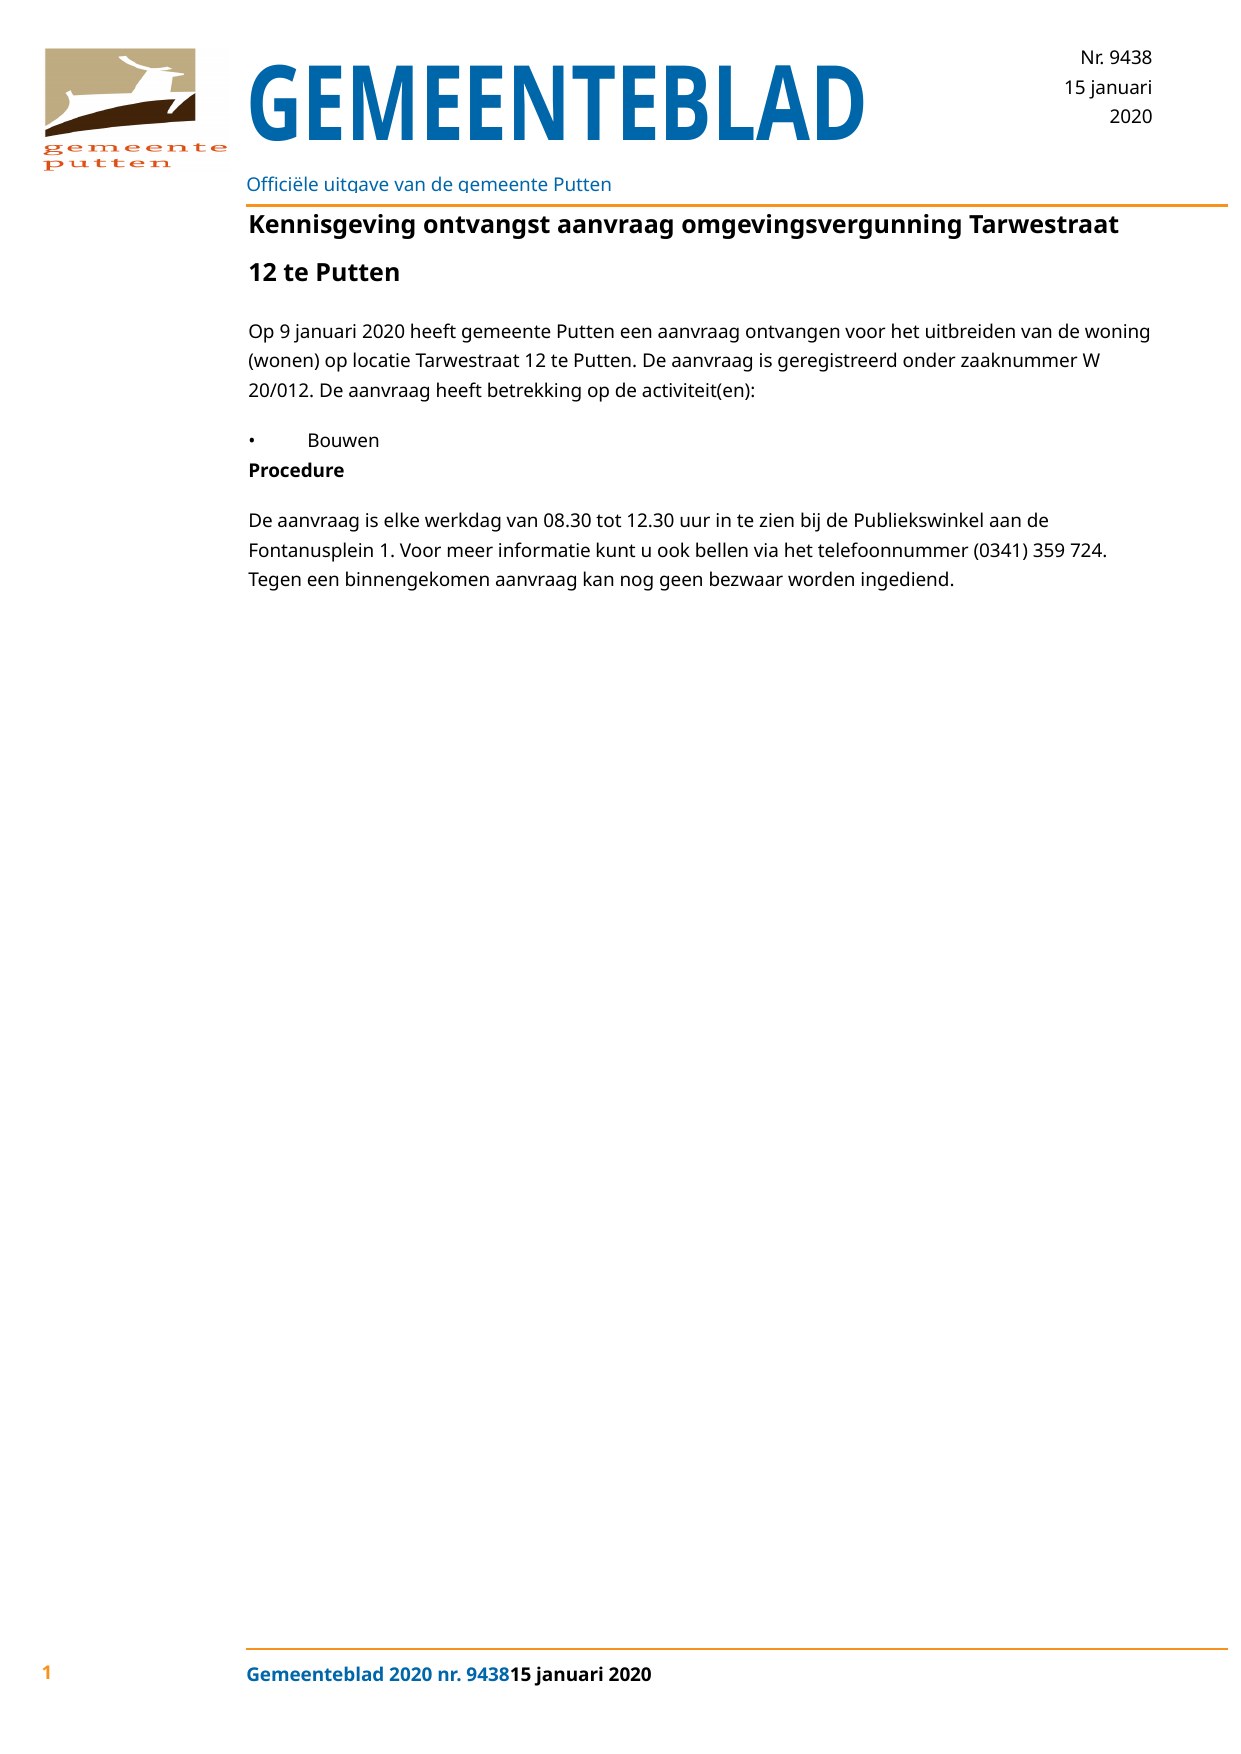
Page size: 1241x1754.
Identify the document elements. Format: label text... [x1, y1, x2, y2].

picture [41, 47, 231, 172]
text Procedure [248, 457, 1152, 483]
text Kennisgeving ontvangst aanvraag omgevingsvergunning Tarwestraat 12 te Putten [248, 207, 1152, 288]
text De aanvraag is elke werkdag van 08.30 tot 12.30 uur in te zien bij de Publiekswinkel aan de Fontanusplein 1. Voor meer informatie kunt u ook bellen via het telefoonnummer (0341) 359 724. Tegen een binnengekomen aanvraag kan nog geen bezwaar worden ingediend. [248, 507, 1152, 592]
text Op 9 januari 2020 heeft gemeente Putten een aanvraag ontvangen voor het uitbreiden van de woning (wonen) op locatie Tarwestraat 12 te Putten. De aanvraag is geregistreerd onder zaaknummer W 20/012. De aanvraag heeft betrekking op de activiteit(en): [248, 318, 1152, 403]
list Bouwen [248, 427, 1152, 453]
